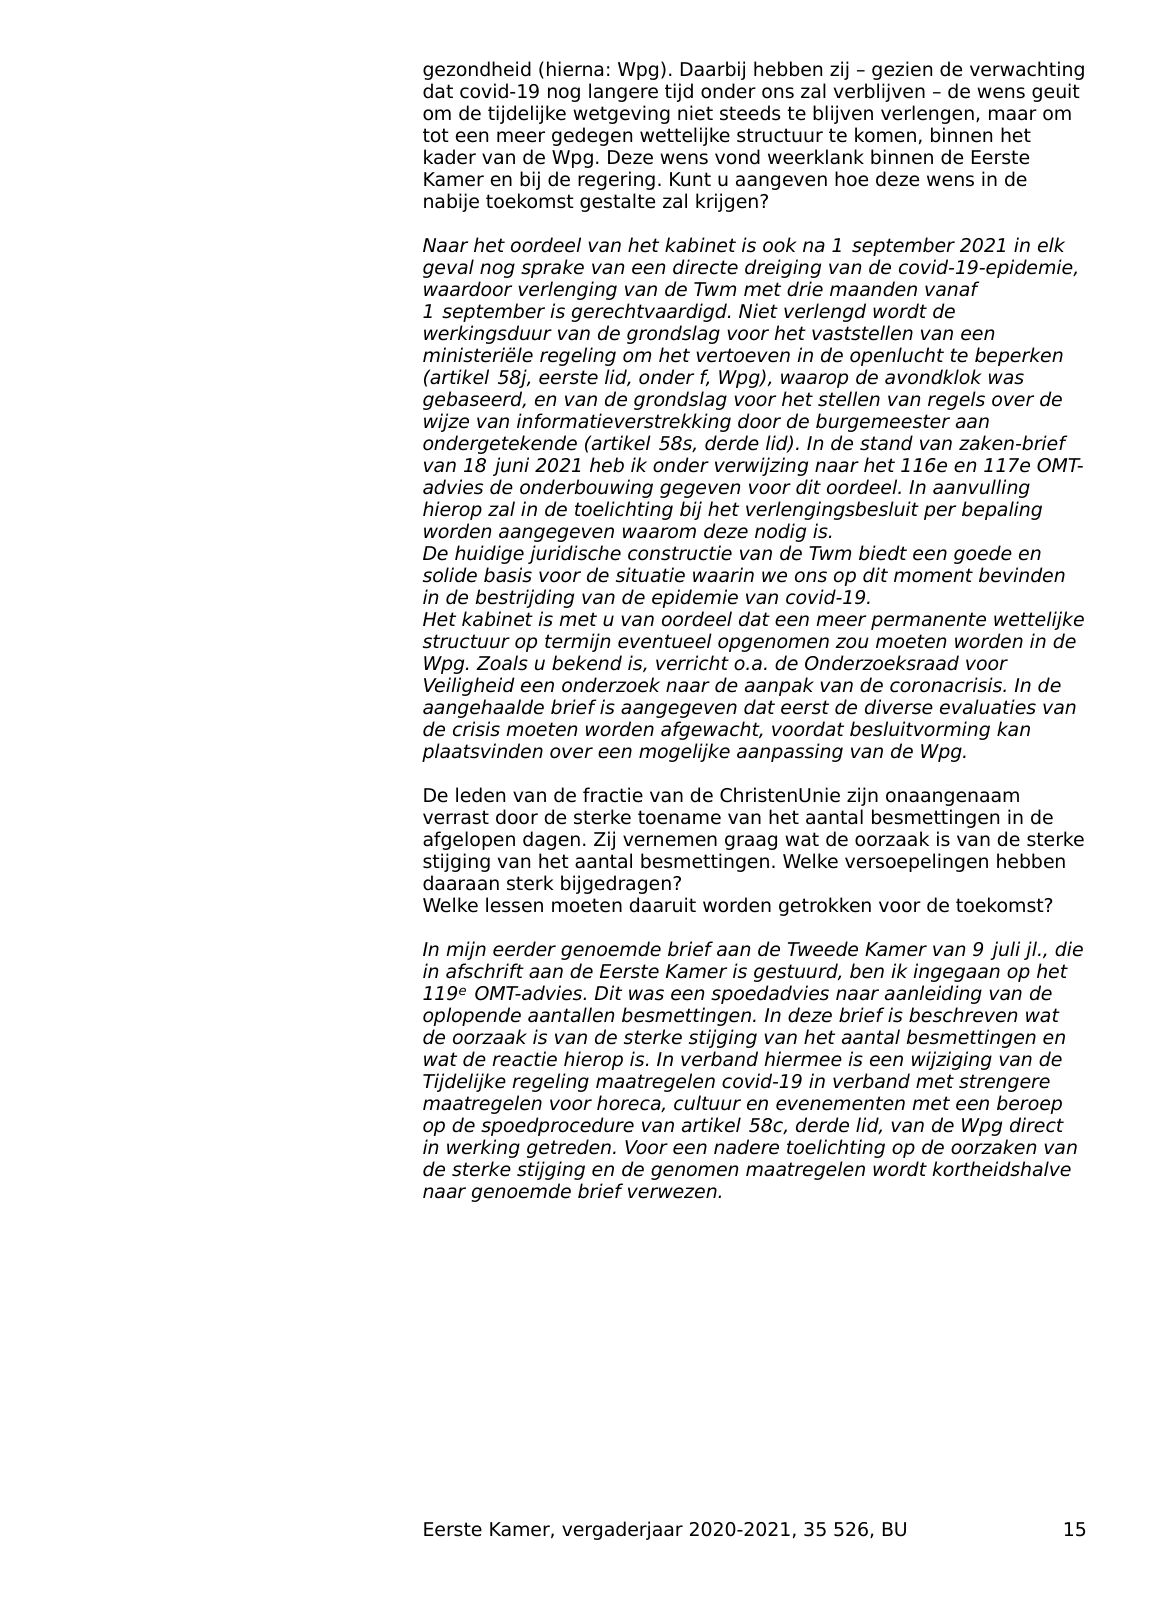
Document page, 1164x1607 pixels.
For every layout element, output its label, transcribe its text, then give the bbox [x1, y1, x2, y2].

text De leden van de fractie van de ChristenUnie zijn onaangenaam verrast door de sterke toename van het aantal besmettingen in de afgelopen dagen. Zij vernemen graag wat de oorzaak is van de sterke stijging van het aantal besmettingen. Welke versoepelingen hebben daaraan sterk bijgedragen? [422, 785, 1087, 895]
text Het kabinet is met u van oordeel dat een meer permanente wettelijke structuur op termijn eventueel opgenomen zou moeten worden in de Wpg. Zoals u bekend is, verricht o.a. de Onderzoeksraad voor Veiligheid een onderzoek naar de aanpak van de coronacrisis. In de aangehaalde brief is aangegeven dat eerst de diverse evaluaties van de crisis moeten worden afgewacht, voordat besluitvorming kan plaatsvinden over een mogelijke aanpassing van de Wpg. [422, 609, 1087, 763]
text Welke lessen moeten daaruit worden getrokken voor de toekomst? [422, 895, 1087, 917]
text gezondheid (hierna: Wpg). Daarbij hebben zij – gezien de verwachting dat covid-19 nog langere tijd onder ons zal verblijven – de wens geuit om de tijdelijke wetgeving niet steeds te blijven verlengen, maar om tot een meer gedegen wettelijke structuur te komen, binnen het kader van de Wpg. Deze wens vond weerklank binnen de Eerste Kamer en bij de regering. Kunt u aangeven hoe deze wens in de nabije toekomst gestalte zal krijgen? [422, 59, 1087, 213]
text De huidige juridische constructie van de Twm biedt een goede en solide basis voor de situatie waarin we ons op dit moment bevinden in de bestrijding van de epidemie van covid-19. [422, 543, 1087, 609]
text In mijn eerder genoemde brief aan de Tweede Kamer van 9 juli jl., die in afschrift aan de Eerste Kamer is gestuurd, ben ik ingegaan op het 119e OMT-advies. Dit was een spoedadvies naar aanleiding van de oplopende aantallen besmettingen. In deze brief is beschreven wat de oorzaak is van de sterke stijging van het aantal besmettingen en wat de reactie hierop is. In verband hiermee is een wijziging van de Tijdelijke regeling maatregelen covid-19 in verband met strengere maatregelen voor horeca, cultuur en evenementen met een beroep op de spoedprocedure van artikel 58c, derde lid, van de Wpg direct in werking getreden. Voor een nadere toelichting op de oorzaken van de sterke stijging en de genomen maatregelen wordt kortheidshalve naar genoemde brief verwezen. [422, 939, 1087, 1203]
text Naar het oordeel van het kabinet is ook na 1 september 2021 in elk geval nog sprake van een directe dreiging van de covid-19-epidemie, waardoor verlenging van de Twm met drie maanden vanaf 1 september is gerechtvaardigd. Niet verlengd wordt de werkingsduur van de grondslag voor het vaststellen van een ministeriële regeling om het vertoeven in de openlucht te beperken (artikel 58j, eerste lid, onder f, Wpg), waarop de avondklok was gebaseerd, en van de grondslag voor het stellen van regels over de wijze van informatieverstrekking door de burgemeester aan ondergetekende (artikel 58s, derde lid). In de stand van zaken-brief van 18 juni 2021 heb ik onder verwijzing naar het 116e en 117e OMT-advies de onderbouwing gegeven voor dit oordeel. In aanvulling hierop zal in de toelichting bij het verlengingsbesluit per bepaling worden aangegeven waarom deze nodig is. [422, 235, 1087, 543]
